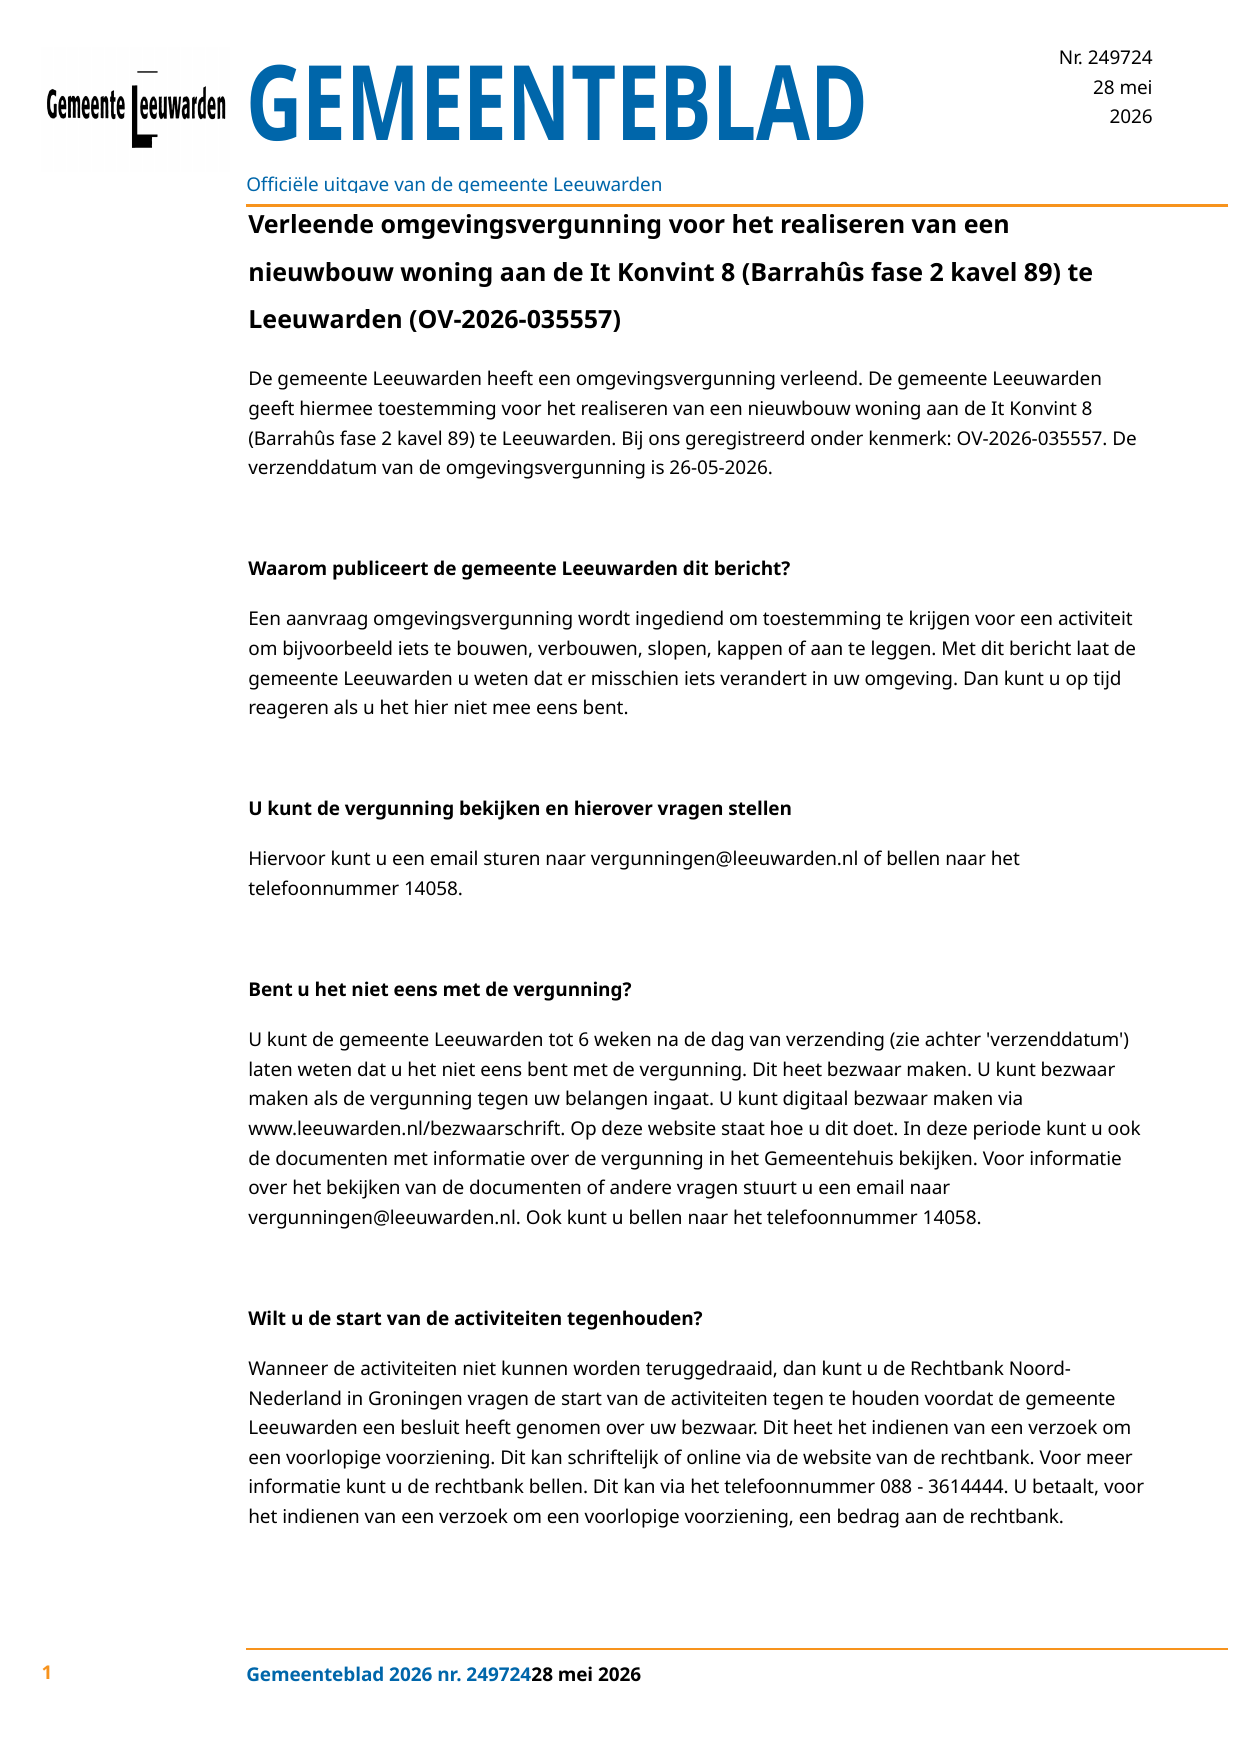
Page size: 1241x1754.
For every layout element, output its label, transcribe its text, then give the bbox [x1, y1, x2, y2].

text Wilt u de start van de activiteiten tegenhouden? [248, 1305, 1152, 1330]
text Verleende omgevingsvergunning voor het realiseren van een nieuwbouw woning aan de It Konvint 8 (Barrahûs fase 2 kavel 89) te Leeuwarden (OV-2026-035557) [248, 207, 1152, 336]
text U kunt de gemeente Leeuwarden tot 6 weken na de dag van verzending (zie achter 'verzenddatum') laten weten dat u het niet eens bent met de vergunning. Dit heet bezwaar maken. U kunt bezwaar maken als de vergunning tegen uw belangen ingaat. U kunt digitaal bezwaar maken via www.leeuwarden.nl/bezwaarschrift. Op deze website staat hoe u dit doet. In deze periode kunt u ook de documenten met informatie over de vergunning in het Gemeentehuis bekijken. Voor informatie over het bekijken van de documenten of andere vragen stuurt u een email naar vergunningen@leeuwarden.nl. Ook kunt u bellen naar het telefoonnummer 14058. [248, 1026, 1152, 1229]
text Bent u het niet eens met de vergunning? [248, 976, 1152, 1002]
text Wanneer de activiteiten niet kunnen worden teruggedraaid, dan kunt u de Rechtbank Noord-Nederland in Groningen vragen de start van de activiteiten tegen te houden voordat de gemeente Leeuwarden een besluit heeft genomen over uw bezwaar. Dit heet het indienen van een verzoek om een voorlopige voorziening. Dit kan schriftelijk of online via de website van de rechtbank. Voor meer informatie kunt u de rechtbank bellen. Dit kan via het telefoonnummer 088 - 3614444. U betaalt, voor het indienen van een verzoek om een voorlopige voorziening, een bedrag aan de rechtbank. [248, 1355, 1152, 1529]
text Hiervoor kunt u een email sturen naar vergunningen@leeuwarden.nl of bellen naar het telefoonnummer 14058. [248, 846, 1152, 901]
text U kunt de vergunning bekijken en hierover vragen stellen [248, 795, 1152, 821]
text De gemeente Leeuwarden heeft een omgevingsvergunning verleend. De gemeente Leeuwarden geeft hiermee toestemming voor het realiseren van een nieuwbouw woning aan de It Konvint 8 (Barrahûs fase 2 kavel 89) te Leeuwarden. Bij ons geregistreerd onder kenmerk: OV-2026-035557. De verzenddatum van de omgevingsvergunning is 26-05-2026. [248, 366, 1152, 480]
text Waarom publiceert de gemeente Leeuwarden dit bericht? [248, 555, 1152, 581]
text Een aanvraag omgevingsvergunning wordt ingediend om toestemming te krijgen voor een activiteit om bijvoorbeeld iets te bouwen, verbouwen, slopen, kappen of aan te leggen. Met dit bericht laat de gemeente Leeuwarden u weten dat er misschien iets verandert in uw omgeving. Dan kunt u op tijd reageren als u het hier niet mee eens bent. [248, 606, 1152, 720]
picture [41, 47, 231, 172]
